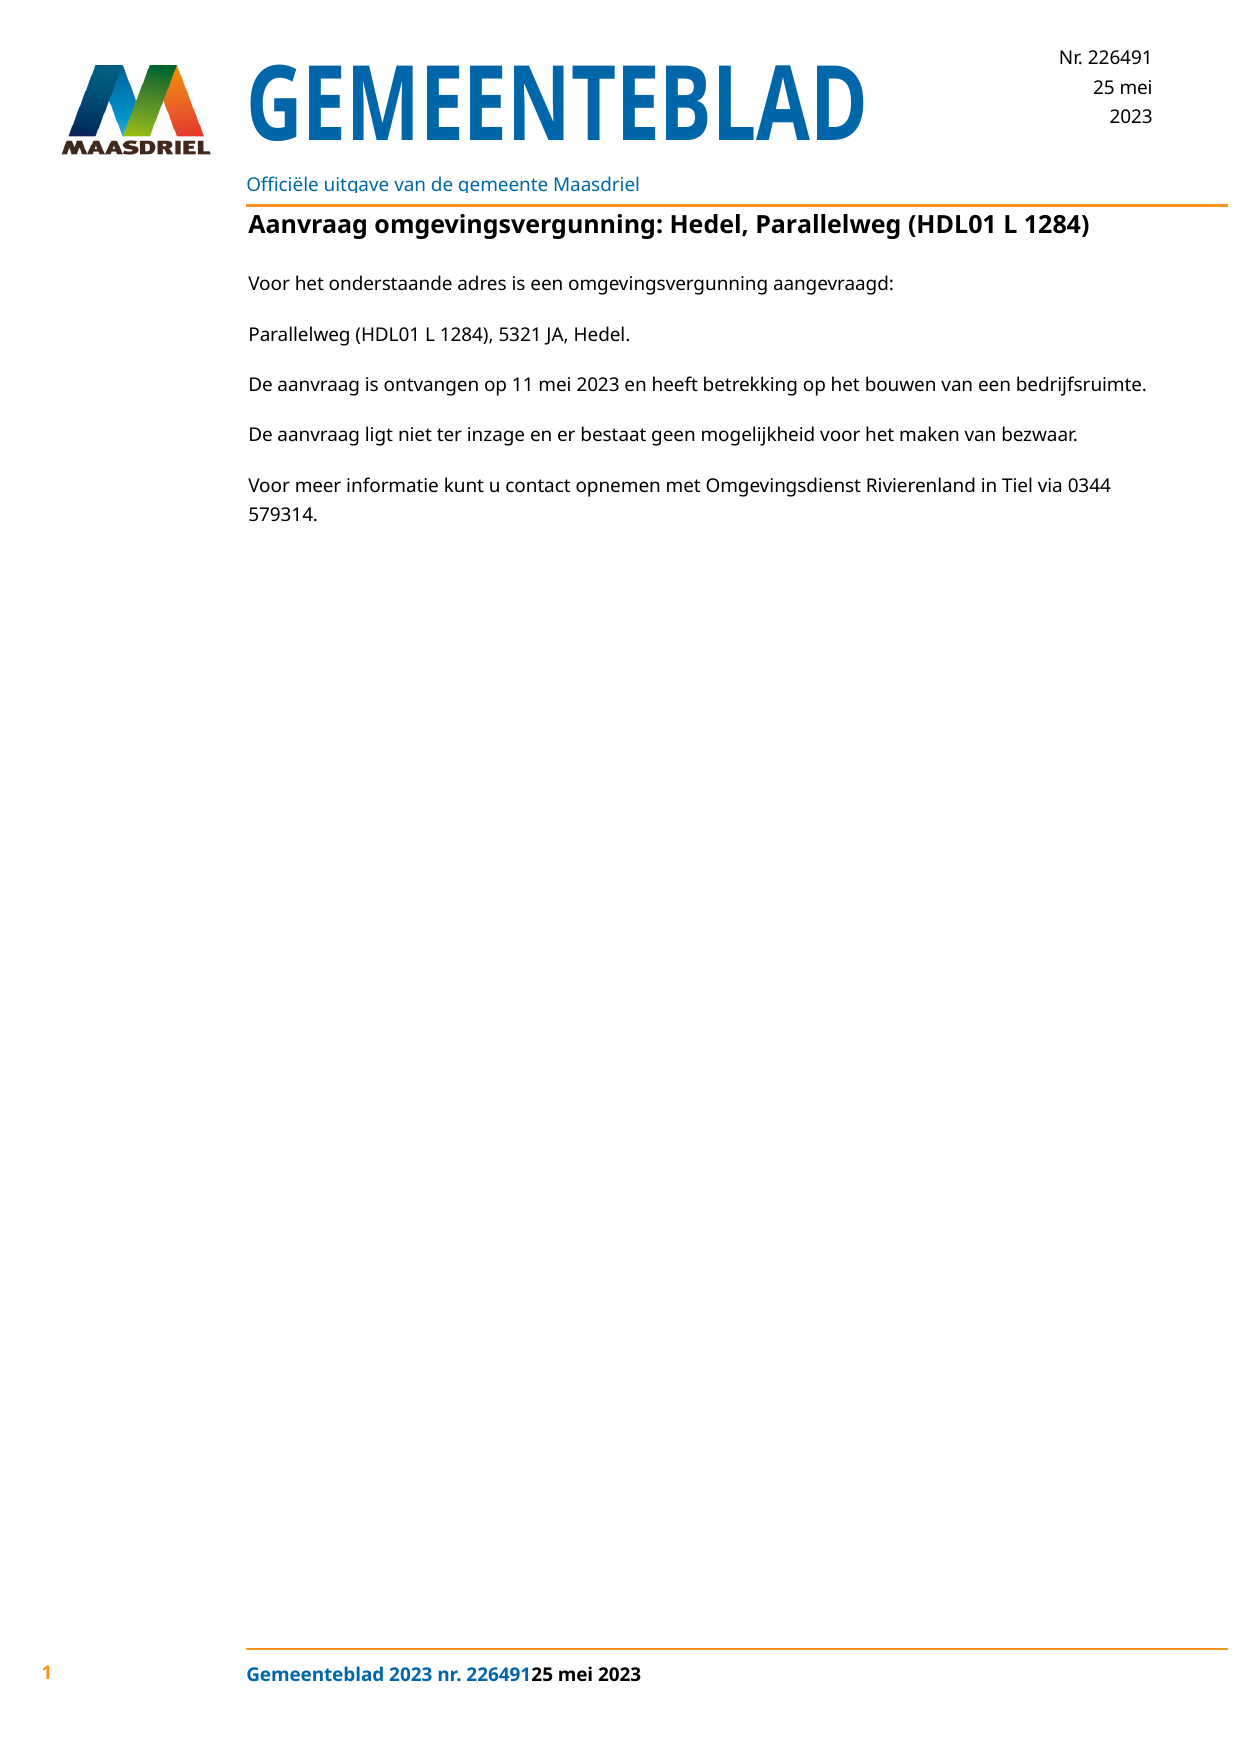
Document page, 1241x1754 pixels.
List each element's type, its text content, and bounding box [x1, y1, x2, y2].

text Voor het onderstaande adres is een omgevingsvergunning aangevraagd: [248, 270, 1152, 296]
text De aanvraag is ontvangen op 11 mei 2023 en heeft betrekking op het bouwen van een bedrijfsruimte. [248, 371, 1152, 397]
text De aanvraag ligt niet ter inzage en er bestaat geen mogelijkheid voor het maken van bezwaar. [248, 422, 1152, 447]
picture [41, 47, 231, 172]
text Parallelweg (HDL01 L 1284), 5321 JA, Hedel. [248, 321, 1152, 346]
text Voor meer informatie kunt u contact opnemen met Omgevingsdienst Rivierenland in Tiel via 0344 579314. [248, 472, 1152, 527]
text Aanvraag omgevingsvergunning: Hedel, Parallelweg (HDL01 L 1284) [248, 207, 1152, 241]
